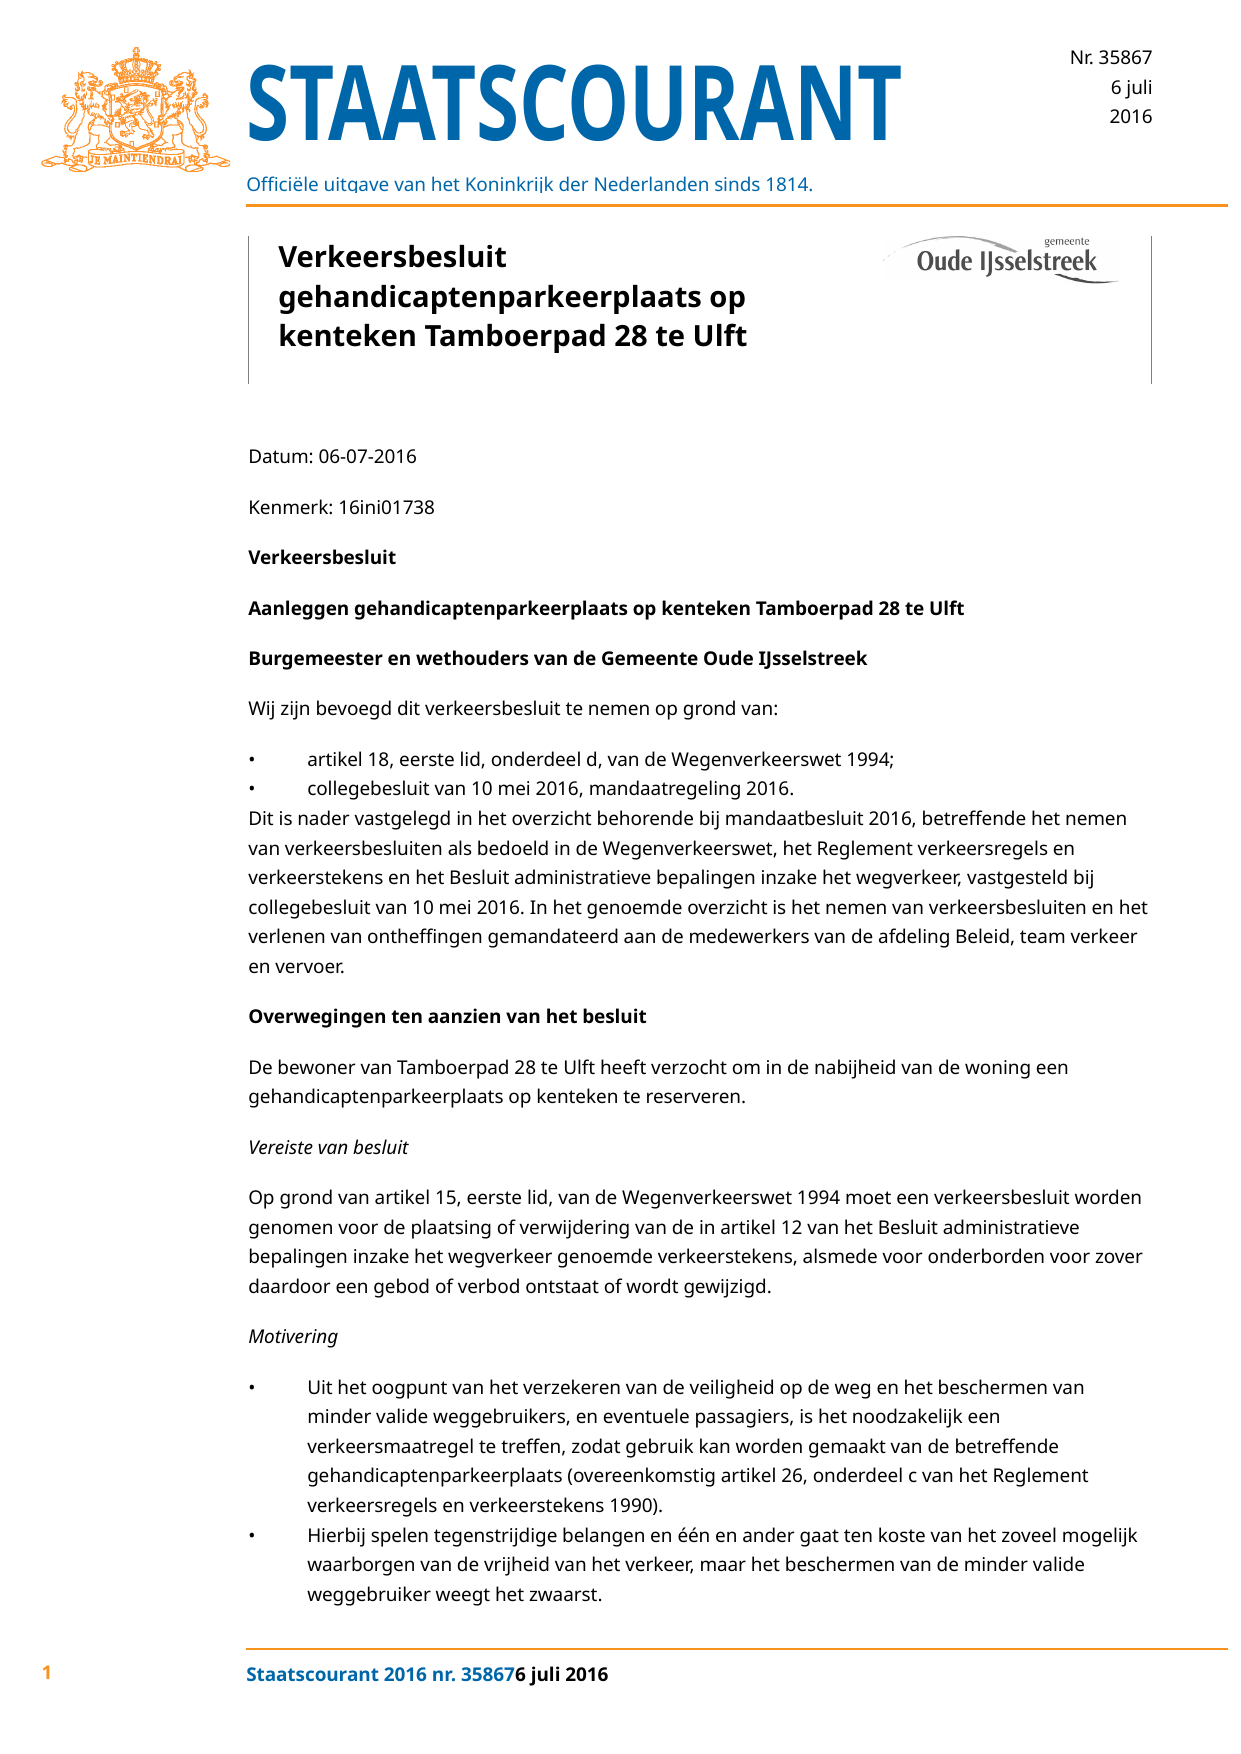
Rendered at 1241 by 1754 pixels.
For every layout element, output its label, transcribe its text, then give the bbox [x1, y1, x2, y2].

list Uit het oogpunt van het verzekeren van de veiligheid op de weg en het beschermen van minder valide weggebruikers, en eventuele passagiers, is het noodzakelijk een verkeersmaatregel te treffen, zodat gebruik kan worden gemaakt van de betreffende gehandicaptenparkeerplaats (overeenkomstig artikel 26, onderdeel c van het Reglement verkeersregels en verkeerstekens 1990). [248, 1374, 1152, 1518]
picture [41, 47, 231, 172]
text Op grond van artikel 15, eerste lid, van de Wegenverkeerswet 1994 moet een verkeersbesluit worden genomen voor de plaatsing of verwijdering van de in artikel 12 van het Besluit administratieve bepalingen inzake het wegverkeer genoemde verkeerstekens, alsmede voor onderborden voor zover daardoor een gebod of verbod ontstaat of wordt gewijzigd. [248, 1184, 1152, 1299]
text Datum: 06-07-2016 [248, 443, 1152, 469]
text Dit is nader vastgelegd in het overzicht behorende bij mandaatbesluit 2016, betreffende het nemen van verkeersbesluiten als bedoeld in de Wegenverkeerswet, het Reglement verkeersregels en verkeerstekens en het Besluit administratieve bepalingen inzake het wegverkeer, vastgesteld bij collegebesluit van 10 mei 2016. In het genoemde overzicht is het nemen van verkeersbesluiten en het verlenen van ontheffingen gemandateerd aan de medewerkers van de afdeling Beleid, team verkeer en vervoer. [248, 805, 1152, 979]
text Motivering [248, 1323, 1152, 1349]
text Kenmerk: 16ini01738 [248, 494, 1152, 520]
table_header [850, 236, 1151, 384]
text Overwegingen ten aanzien van het besluit [248, 1003, 1152, 1029]
list collegebesluit van 10 mei 2016, mandaatregeling 2016. [248, 776, 1152, 801]
table_header Verkeersbesluit gehandicaptenparkeerplaats op kenteken Tamboerpad 28 te Ulft [249, 236, 850, 384]
picture [882, 236, 1119, 284]
text Aanleggen gehandicaptenparkeerplaats op kenteken Tamboerpad 28 te Ulft [248, 595, 1152, 621]
text De bewoner van Tamboerpad 28 te Ulft heeft verzocht om in de nabijheid van de woning een gehandicaptenparkeerplaats op kenteken te reserveren. [248, 1054, 1152, 1109]
text Burgemeester en wethouders van de Gemeente Oude IJsselstreek [248, 645, 1152, 671]
text Verkeersbesluit [248, 544, 1152, 570]
list Hierbij spelen tegenstrijdige belangen en één en ander gaat ten koste van het zoveel mogelijk waarborgen van de vrijheid van het verkeer, maar het beschermen van de minder valide weggebruiker weegt het zwaarst. [248, 1522, 1152, 1607]
list artikel 18, eerste lid, onderdeel d, van de Wegenverkeerswet 1994; [248, 746, 1152, 772]
text Wij zijn bevoegd dit verkeersbesluit te nemen op grond van: [248, 696, 1152, 721]
text Vereiste van besluit [248, 1134, 1152, 1160]
